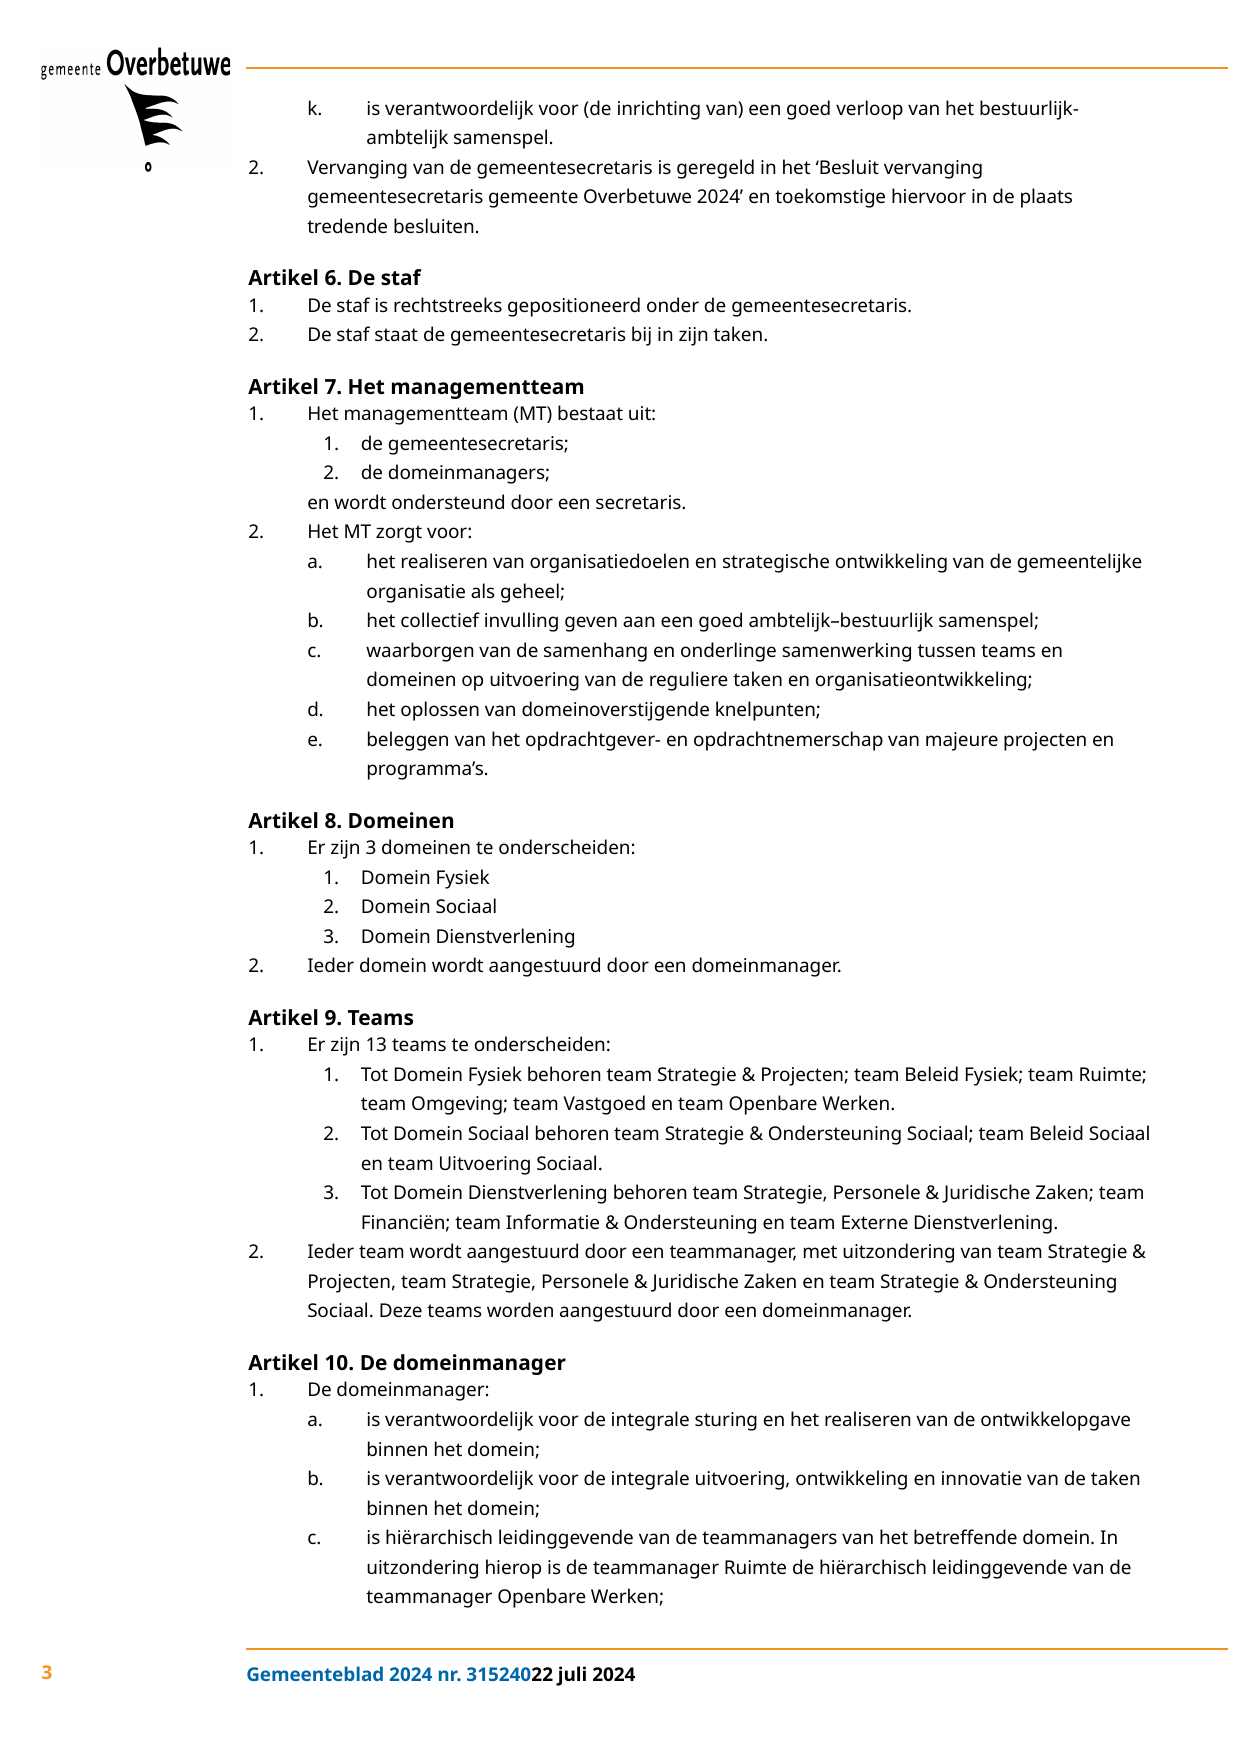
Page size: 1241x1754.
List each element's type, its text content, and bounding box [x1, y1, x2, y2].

list Domein Fysiek [323, 864, 1152, 889]
list en wordt ondersteund door een secretaris. [248, 489, 1152, 515]
list Tot Domein Fysiek behoren team Strategie & Projecten; team Beleid Fysiek; team Ruimte; team Omgeving; team Vastgoed en team Openbare Werken. [323, 1061, 1152, 1116]
list Ieder team wordt aangestuurd door een teammanager, met uitzondering van team Strategie & Projecten, team Strategie, Personele & Juridische Zaken en team Strategie & Ondersteuning Sociaal. Deze teams worden aangestuurd door een domeinmanager. [248, 1238, 1152, 1323]
text Artikel 9. Teams [248, 1003, 1152, 1031]
list De staf is rechtstreeks gepositioneerd onder de gemeentesecretaris. [248, 292, 1152, 318]
list Er zijn 3 domeinen te onderscheiden: [248, 834, 1152, 860]
list de gemeentesecretaris; [323, 430, 1152, 456]
list beleggen van het opdrachtgever- en opdrachtnemerschap van majeure projecten en programma’s. [307, 726, 1152, 781]
text Artikel 10. De domeinmanager [248, 1348, 1152, 1377]
list is verantwoordelijk voor de integrale uitvoering, ontwikkeling en innovatie van de taken binnen het domein; [307, 1465, 1152, 1521]
list Het managementteam (MT) bestaat uit: [248, 400, 1152, 426]
list Er zijn 13 teams te onderscheiden: [248, 1031, 1152, 1057]
list Domein Sociaal [323, 893, 1152, 919]
list Het MT zorgt voor: [248, 519, 1152, 544]
text Artikel 8. Domeinen [248, 806, 1152, 834]
list is verantwoordelijk voor (de inrichting van) een goed verloop van het bestuurlijk-ambtelijk samenspel. [307, 95, 1152, 150]
picture [41, 47, 231, 172]
list De staf staat de gemeentesecretaris bij in zijn taken. [248, 322, 1152, 347]
list De domeinmanager: [248, 1377, 1152, 1402]
list Domein Dienstverlening [323, 923, 1152, 949]
list Tot Domein Sociaal behoren team Strategie & Ondersteuning Sociaal; team Beleid Sociaal en team Uitvoering Sociaal. [323, 1120, 1152, 1176]
list is verantwoordelijk voor de integrale sturing en het realiseren van de ontwikkelopgave binnen het domein; [307, 1406, 1152, 1461]
text Artikel 7. Het managementteam [248, 372, 1152, 400]
text Artikel 6. De staf [248, 263, 1152, 292]
list is hiërarchisch leidinggevende van de teammanagers van het betreffende domein. In uitzondering hierop is de teammanager Ruimte de hiërarchisch leidinggevende van de teammanager Openbare Werken; [307, 1524, 1152, 1609]
list de domeinmanagers; [323, 459, 1152, 485]
list Ieder domein wordt aangestuurd door een domeinmanager. [248, 953, 1152, 978]
list waarborgen van de samenhang en onderlinge samenwerking tussen teams en domeinen op uitvoering van de reguliere taken en organisatieontwikkeling; [307, 637, 1152, 692]
list het oplossen van domeinoverstijgende knelpunten; [307, 696, 1152, 722]
list het realiseren van organisatiedoelen en strategische ontwikkeling van de gemeentelijke organisatie als geheel; [307, 548, 1152, 604]
list Tot Domein Dienstverlening behoren team Strategie, Personele & Juridische Zaken; team Financiën; team Informatie & Ondersteuning en team Externe Dienstverlening. [323, 1179, 1152, 1235]
list Vervanging van de gemeentesecretaris is geregeld in het ‘Besluit vervanging gemeentesecretaris gemeente Overbetuwe 2024’ en toekomstige hiervoor in de plaats tredende besluiten. [248, 154, 1152, 239]
list het collectief invulling geven aan een goed ambtelijk–bestuurlijk samenspel; [307, 607, 1152, 633]
